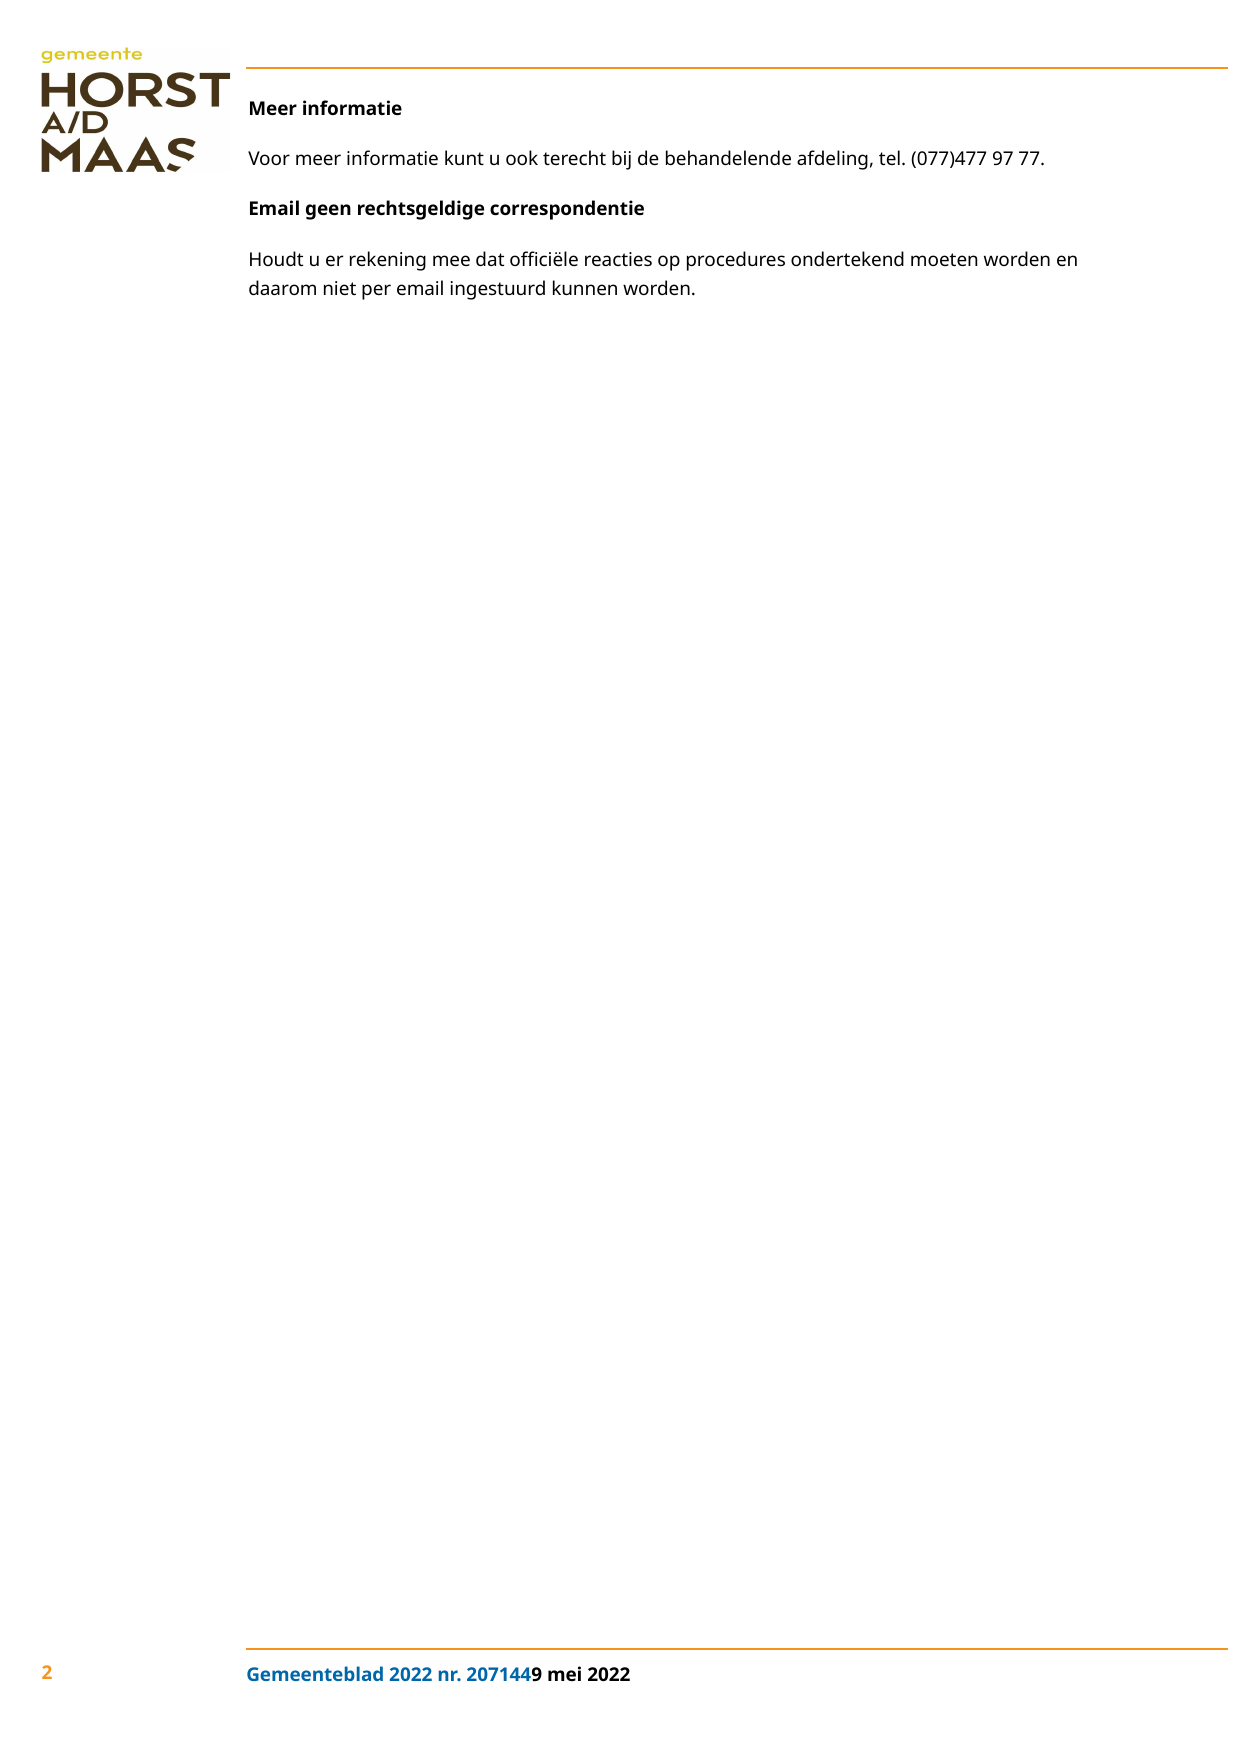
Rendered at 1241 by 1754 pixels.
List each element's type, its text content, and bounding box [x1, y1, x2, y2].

text Meer informatie [248, 95, 1152, 121]
picture [41, 47, 231, 172]
text Houdt u er rekening mee dat officiële reacties op procedures ondertekend moeten worden en daarom niet per email ingestuurd kunnen worden. [248, 246, 1152, 301]
text Voor meer informatie kunt u ook terecht bij de behandelende afdeling, tel. (077)477 97 77. [248, 145, 1152, 171]
text Email geen rechtsgeldige correspondentie [248, 196, 1152, 221]
